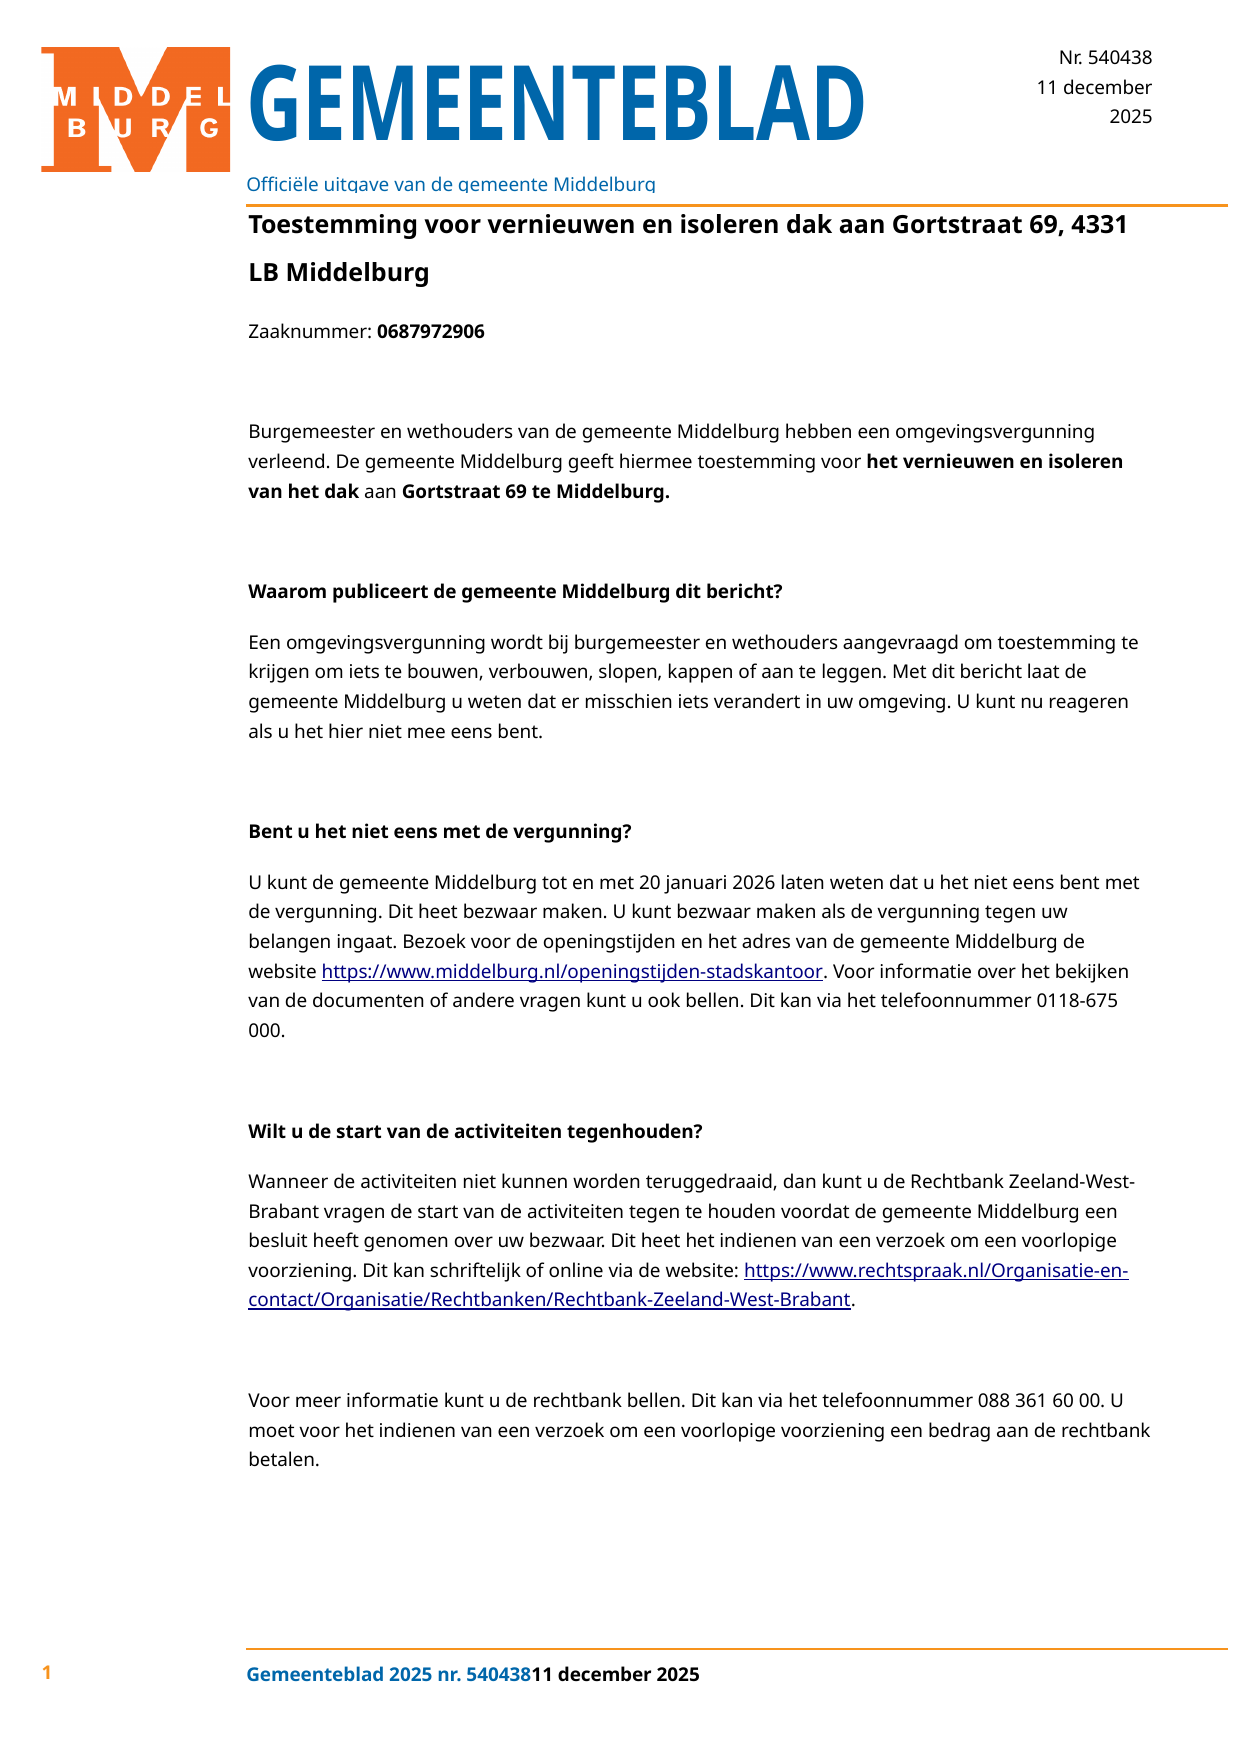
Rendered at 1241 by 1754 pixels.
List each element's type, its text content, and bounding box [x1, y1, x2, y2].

text U kunt de gemeente Middelburg tot en met 20 januari 2026 laten weten dat u het niet eens bent met de vergunning. Dit heet bezwaar maken. U kunt bezwaar maken als de vergunning tegen uw belangen ingaat. Bezoek voor de openingstijden en het adres van de gemeente Middelburg de website https://www.middelburg.nl/openingstijden-stadskantoor. Voor informatie over het bekijken van de documenten of andere vragen kunt u ook bellen. Dit kan via het telefoonnummer 0118-675 000. [248, 869, 1152, 1043]
text Bent u het niet eens met de vergunning? [248, 819, 1152, 844]
picture [41, 47, 231, 172]
text Voor meer informatie kunt u de rechtbank bellen. Dit kan via het telefoonnummer 088 361 60 00. U moet voor het indienen van een verzoek om een voorlopige voorziening een bedrag aan de rechtbank betalen. [248, 1387, 1152, 1472]
text Wanneer de activiteiten niet kunnen worden teruggedraaid, dan kunt u de Rechtbank Zeeland-West-Brabant vragen de start van de activiteiten tegen te houden voordat de gemeente Middelburg een besluit heeft genomen over uw bezwaar. Dit heet het indienen van een verzoek om een voorlopige voorziening. Dit kan schriftelijk of online via de website: https://www.rechtspraak.nl/Organisatie-en-contact/Organisatie/Rechtbanken/Rechtbank-Zeeland-West-Brabant. [248, 1168, 1152, 1312]
text Wilt u de start van de activiteiten tegenhouden? [248, 1118, 1152, 1144]
text Een omgevingsvergunning wordt bij burgemeester en wethouders aangevraagd om toestemming te krijgen om iets te bouwen, verbouwen, slopen, kappen of aan te leggen. Met dit bericht laat de gemeente Middelburg u weten dat er misschien iets verandert in uw omgeving. U kunt nu reageren als u het hier niet mee eens bent. [248, 629, 1152, 744]
text Zaaknummer: 0687972906 [248, 318, 1152, 344]
text Waarom publiceert de gemeente Middelburg dit bericht? [248, 579, 1152, 604]
text Toestemming voor vernieuwen en isoleren dak aan Gortstraat 69, 4331 LB Middelburg [248, 207, 1152, 288]
text Burgemeester en wethouders van de gemeente Middelburg hebben een omgevingsvergunning verleend. De gemeente Middelburg geeft hiermee toestemming voor het vernieuwen en isoleren van het dak aan Gortstraat 69 te Middelburg. [248, 419, 1152, 504]
